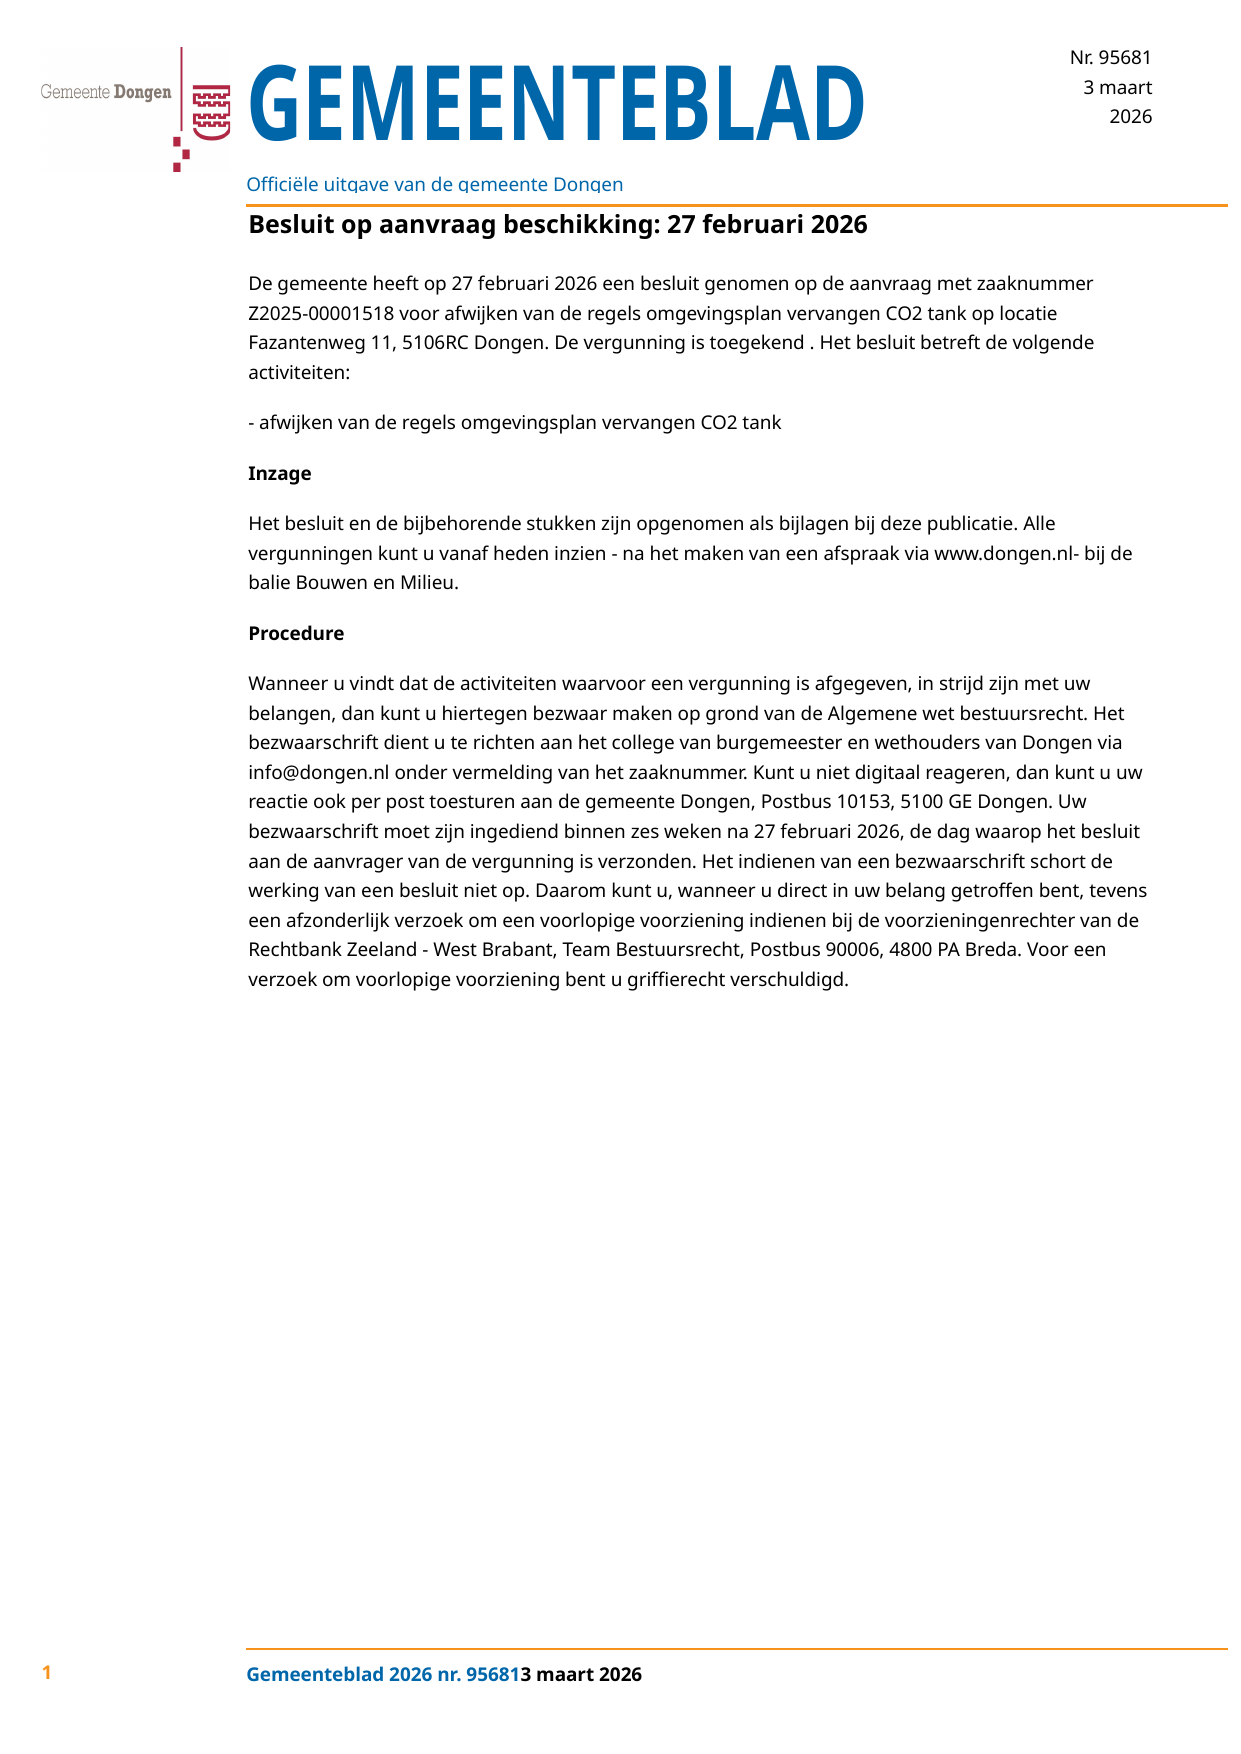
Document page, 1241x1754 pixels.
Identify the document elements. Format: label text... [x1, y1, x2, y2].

text - afwijken van de regels omgevingsplan vervangen CO2 tank [248, 409, 1152, 435]
text Procedure [248, 620, 1152, 646]
text Besluit op aanvraag beschikking: 27 februari 2026 [248, 207, 1152, 241]
text Wanneer u vindt dat de activiteiten waarvoor een vergunning is afgegeven, in strijd zijn met uw belangen, dan kunt u hiertegen bezwaar maken op grond van de Algemene wet bestuursrecht. Het bezwaarschrift dient u te richten aan het college van burgemeester en wethouders van Dongen via info@dongen.nl onder vermelding van het zaaknummer. Kunt u niet digitaal reageren, dan kunt u uw reactie ook per post toesturen aan de gemeente Dongen, Postbus 10153, 5100 GE Dongen. Uw bezwaarschrift moet zijn ingediend binnen zes weken na 27 februari 2026, de dag waarop het besluit aan de aanvrager van de vergunning is verzonden. Het indienen van een bezwaarschrift schort de werking van een besluit niet op. Daarom kunt u, wanneer u direct in uw belang getroffen bent, tevens een afzonderlijk verzoek om een voorlopige voorziening indienen bij de voorzieningenrechter van de Rechtbank Zeeland - West Brabant, Team Bestuursrecht, Postbus 90006, 4800 PA Breda. Voor een verzoek om voorlopige voorziening bent u griffierecht verschuldigd. [248, 670, 1152, 992]
text Inzage [248, 460, 1152, 486]
text Het besluit en de bijbehorende stukken zijn opgenomen als bijlagen bij deze publicatie. Alle vergunningen kunt u vanaf heden inzien - na het maken van een afspraak via www.dongen.nl- bij de balie Bouwen en Milieu. [248, 510, 1152, 595]
picture [41, 47, 231, 172]
text De gemeente heeft op 27 februari 2026 een besluit genomen op de aanvraag met zaaknummer Z2025-00001518 voor afwijken van de regels omgevingsplan vervangen CO2 tank op locatie Fazantenweg 11, 5106RC Dongen. De vergunning is toegekend . Het besluit betreft de volgende activiteiten: [248, 270, 1152, 385]
